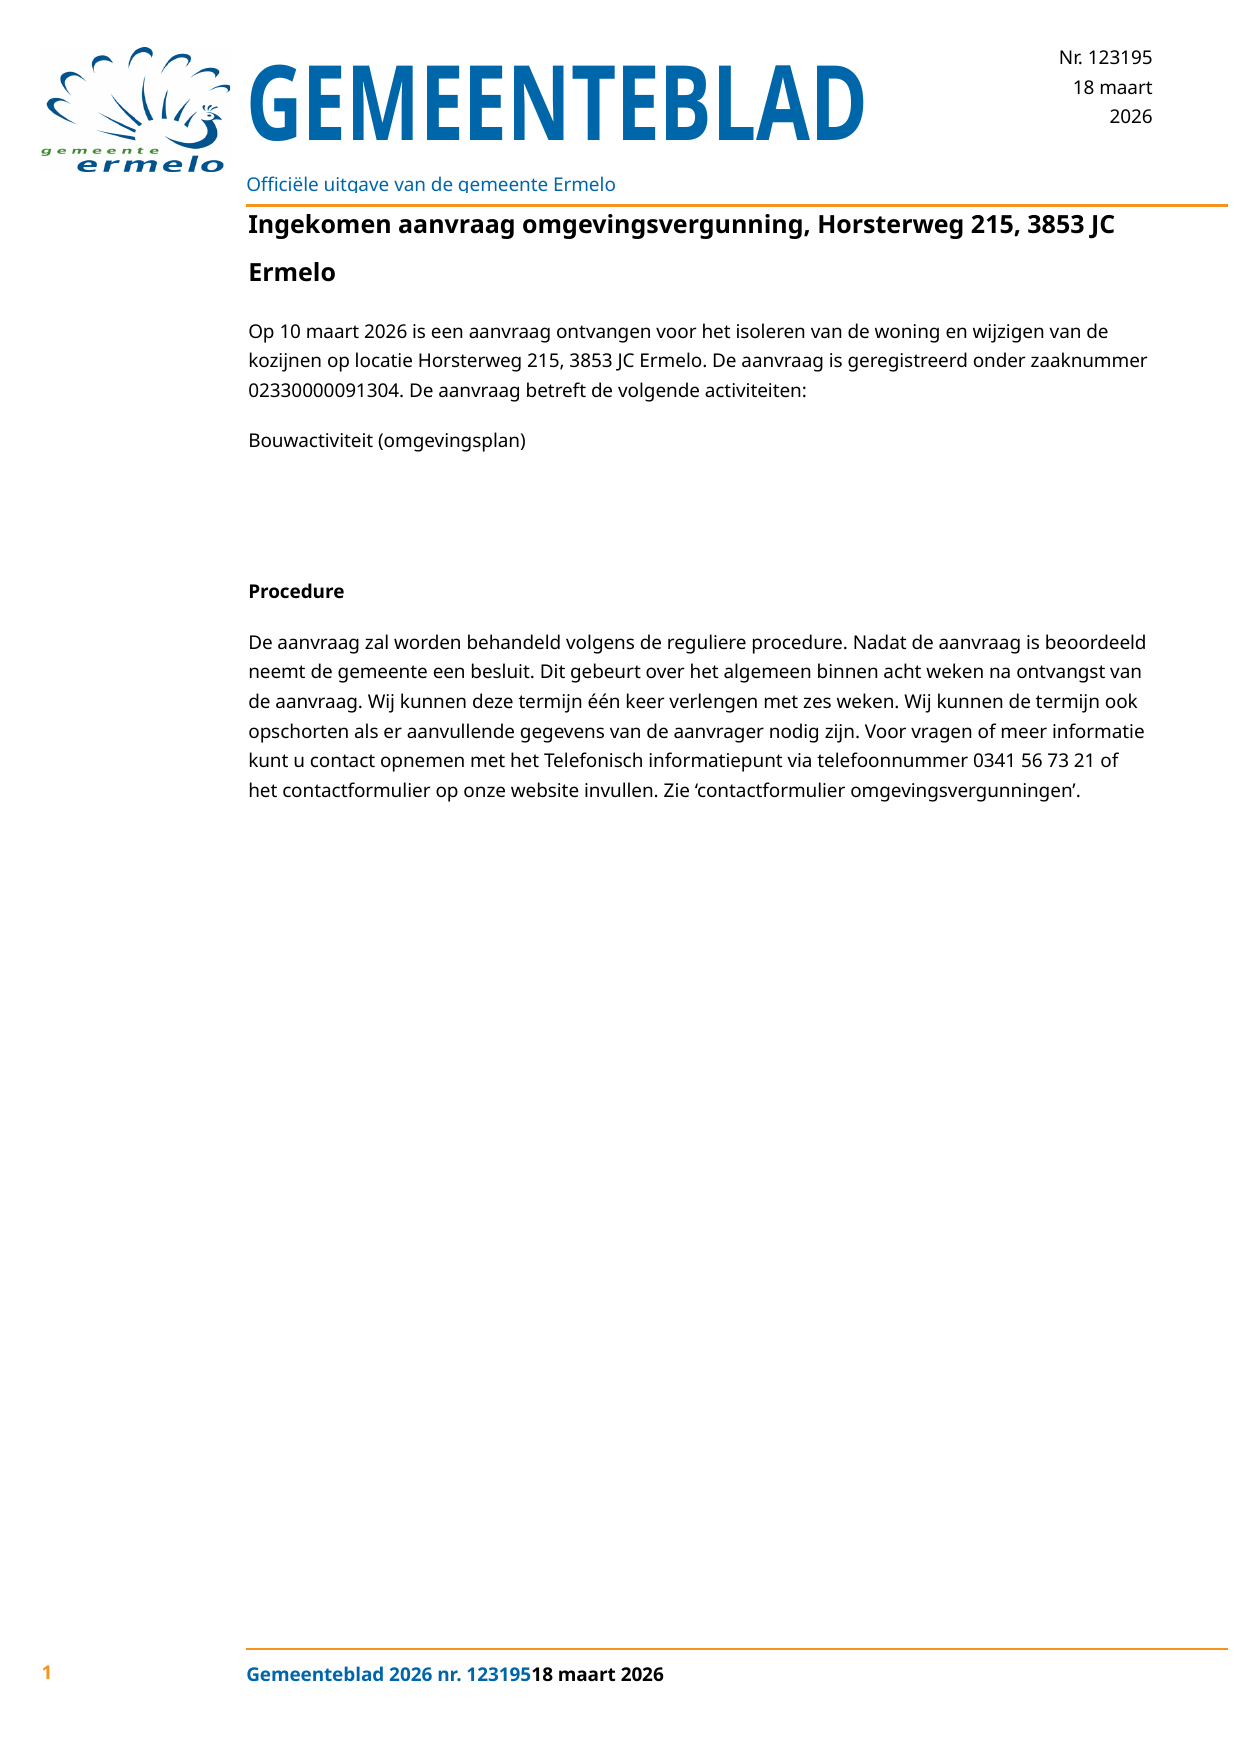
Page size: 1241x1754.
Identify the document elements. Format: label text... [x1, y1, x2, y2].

picture [41, 47, 231, 172]
text Procedure [248, 579, 1152, 604]
text Bouwactiviteit (omgevingsplan) [248, 427, 1152, 453]
text Op 10 maart 2026 is een aanvraag ontvangen voor het isoleren van de woning en wijzigen van de kozijnen op locatie Horsterweg 215, 3853 JC Ermelo. De aanvraag is geregistreerd onder zaaknummer 02330000091304. De aanvraag betreft de volgende activiteiten: [248, 318, 1152, 403]
text Ingekomen aanvraag omgevingsvergunning, Horsterweg 215, 3853 JC Ermelo [248, 207, 1152, 288]
text De aanvraag zal worden behandeld volgens de reguliere procedure. Nadat de aanvraag is beoordeeld neemt de gemeente een besluit. Dit gebeurt over het algemeen binnen acht weken na ontvangst van de aanvraag. Wij kunnen deze termijn één keer verlengen met zes weken. Wij kunnen de termijn ook opschorten als er aanvullende gegevens van de aanvrager nodig zijn. Voor vragen of meer informatie kunt u contact opnemen met het Telefonisch informatiepunt via telefoonnummer 0341 56 73 21 of het contactformulier op onze website invullen. Zie ‘contactformulier omgevingsvergunningen’. [248, 629, 1152, 803]
